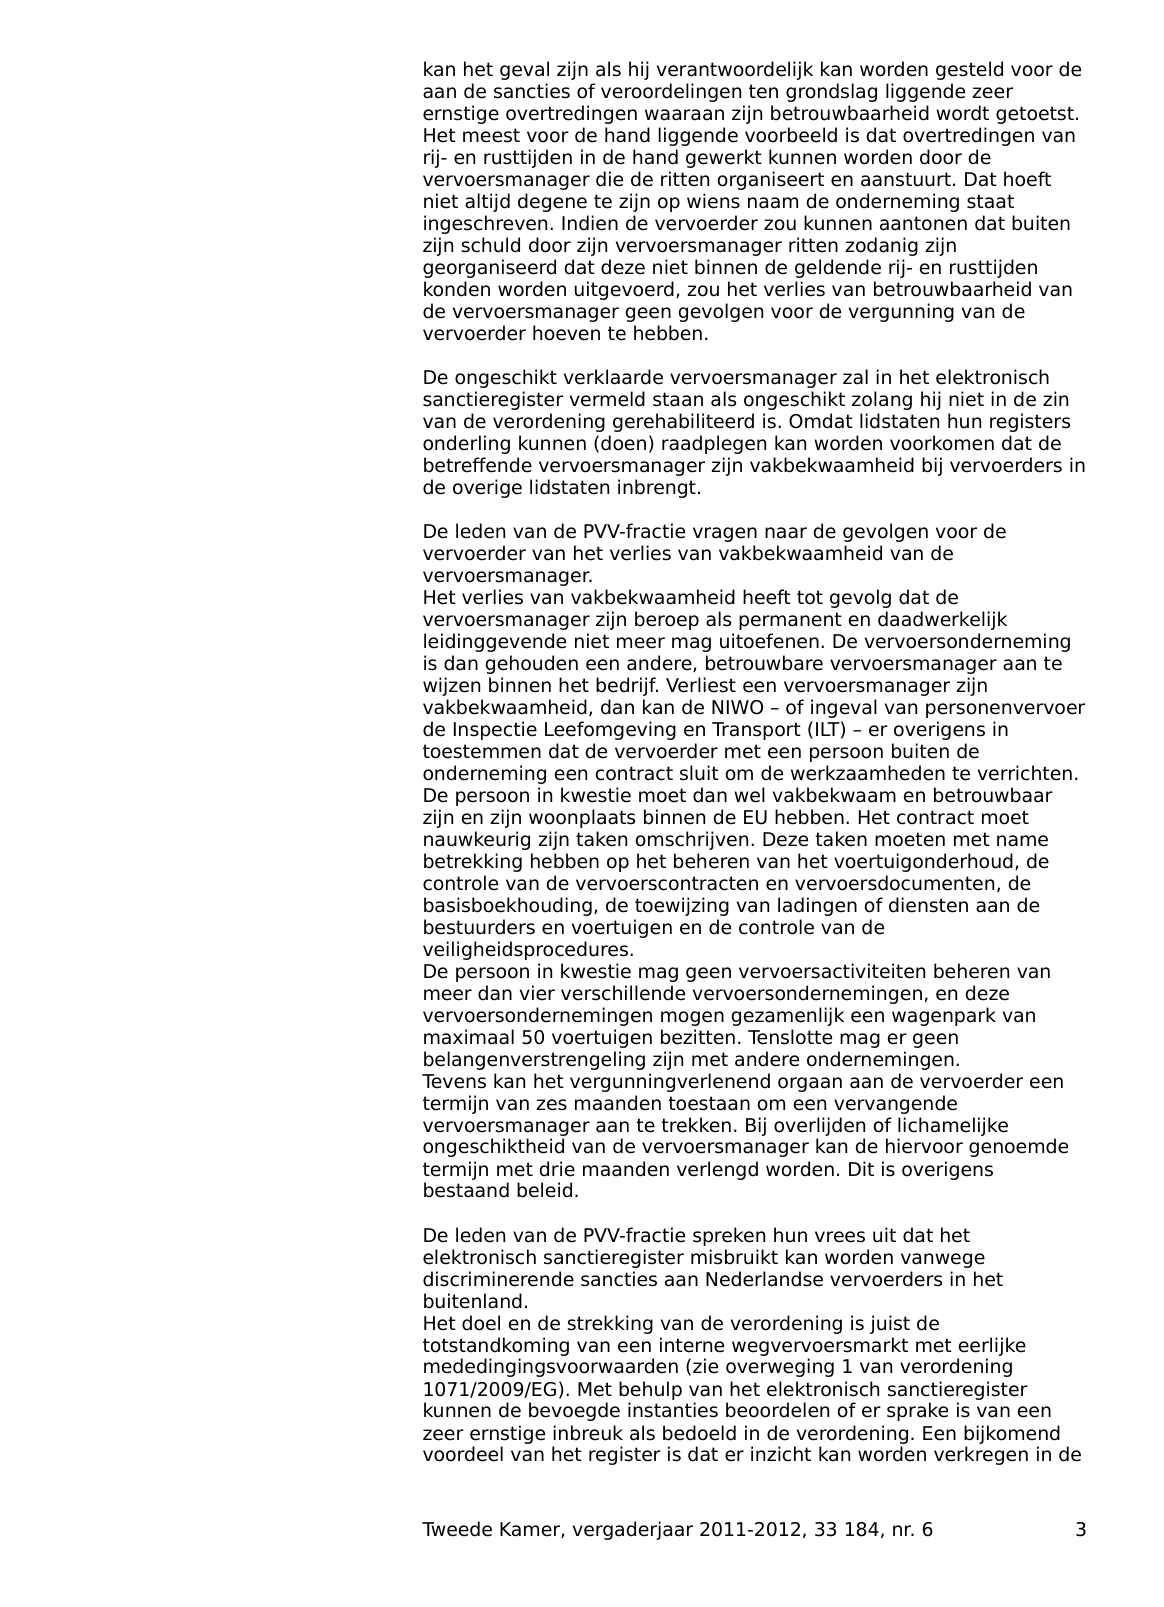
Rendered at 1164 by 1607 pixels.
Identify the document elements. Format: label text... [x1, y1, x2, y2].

text De leden van de PVV-fractie spreken hun vrees uit dat het elektronisch sanctieregister misbruikt kan worden vanwege discriminerende sancties aan Nederlandse vervoerders in het buitenland. [422, 1224, 1087, 1312]
text De ongeschikt verklaarde vervoersmanager zal in het elektronisch sanctieregister vermeld staan als ongeschikt zolang hij niet in de zin van de verordening gerehabiliteerd is. Omdat lidstaten hun registers onderling kunnen (doen) raadplegen kan worden voorkomen dat de betreffende vervoersmanager zijn vakbekwaamheid bij vervoerders in de overige lidstaten inbrengt. [422, 367, 1087, 499]
text Het verlies van vakbekwaamheid heeft tot gevolg dat de vervoersmanager zijn beroep als permanent en daadwerkelijk leidinggevende niet meer mag uitoefenen. De vervoersonderneming is dan gehouden een andere, betrouwbare vervoersmanager aan te wijzen binnen het bedrijf. Verliest een vervoersmanager zijn vakbekwaamheid, dan kan de NIWO – of ingeval van personenvervoer de Inspectie Leefomgeving en Transport (ILT) – er overigens in toestemmen dat de vervoerder met een persoon buiten de onderneming een contract sluit om de werkzaamheden te verrichten. [422, 587, 1087, 785]
text De persoon in kwestie mag geen vervoersactiviteiten beheren van meer dan vier verschillende vervoersondernemingen, en deze vervoersondernemingen mogen gezamenlijk een wagenpark van maximaal 50 voertuigen bezitten. Tenslotte mag er geen belangenverstrengeling zijn met andere ondernemingen. [422, 961, 1087, 1071]
text Het doel en de strekking van de verordening is juist de totstandkoming van een interne wegvervoersmarkt met eerlijke mededingingsvoorwaarden (zie overweging 1 van verordening 1071/2009/EG). Met behulp van het elektronisch sanctieregister kunnen de bevoegde instanties beoordelen of er sprake is van een zeer ernstige inbreuk als bedoeld in de verordening. Een bijkomend voordeel van het register is dat er inzicht kan worden verkregen in de [422, 1312, 1087, 1466]
text De persoon in kwestie moet dan wel vakbekwaam en betrouwbaar zijn en zijn woonplaats binnen de EU hebben. Het contract moet nauwkeurig zijn taken omschrijven. Deze taken moeten met name betrekking hebben op het beheren van het voertuigonderhoud, de controle van de vervoerscontracten en vervoersdocumenten, de basisboekhouding, de toewijzing van ladingen of diensten aan de bestuurders en voertuigen en de controle van de veiligheidsprocedures. [422, 785, 1087, 961]
text Tevens kan het vergunningverlenend orgaan aan de vervoerder een termijn van zes maanden toestaan om een vervangende vervoersmanager aan te trekken. Bij overlijden of lichamelijke ongeschiktheid van de vervoersmanager kan de hiervoor genoemde termijn met drie maanden verlengd worden. Dit is overigens bestaand beleid. [422, 1071, 1087, 1202]
text De leden van de PVV-fractie vragen naar de gevolgen voor de vervoerder van het verlies van vakbekwaamheid van de vervoersmanager. [422, 521, 1087, 587]
text kan het geval zijn als hij verantwoordelijk kan worden gesteld voor de aan de sancties of veroordelingen ten grondslag liggende zeer ernstige overtredingen waaraan zijn betrouwbaarheid wordt getoetst. Het meest voor de hand liggende voorbeeld is dat overtredingen van rij- en rusttijden in de hand gewerkt kunnen worden door de vervoersmanager die de ritten organiseert en aanstuurt. Dat hoeft niet altijd degene te zijn op wiens naam de onderneming staat ingeschreven. Indien de vervoerder zou kunnen aantonen dat buiten zijn schuld door zijn vervoersmanager ritten zodanig zijn georganiseerd dat deze niet binnen de geldende rij- en rusttijden konden worden uitgevoerd, zou het verlies van betrouwbaarheid van de vervoersmanager geen gevolgen voor de vergunning van de vervoerder hoeven te hebben. [422, 59, 1087, 345]
